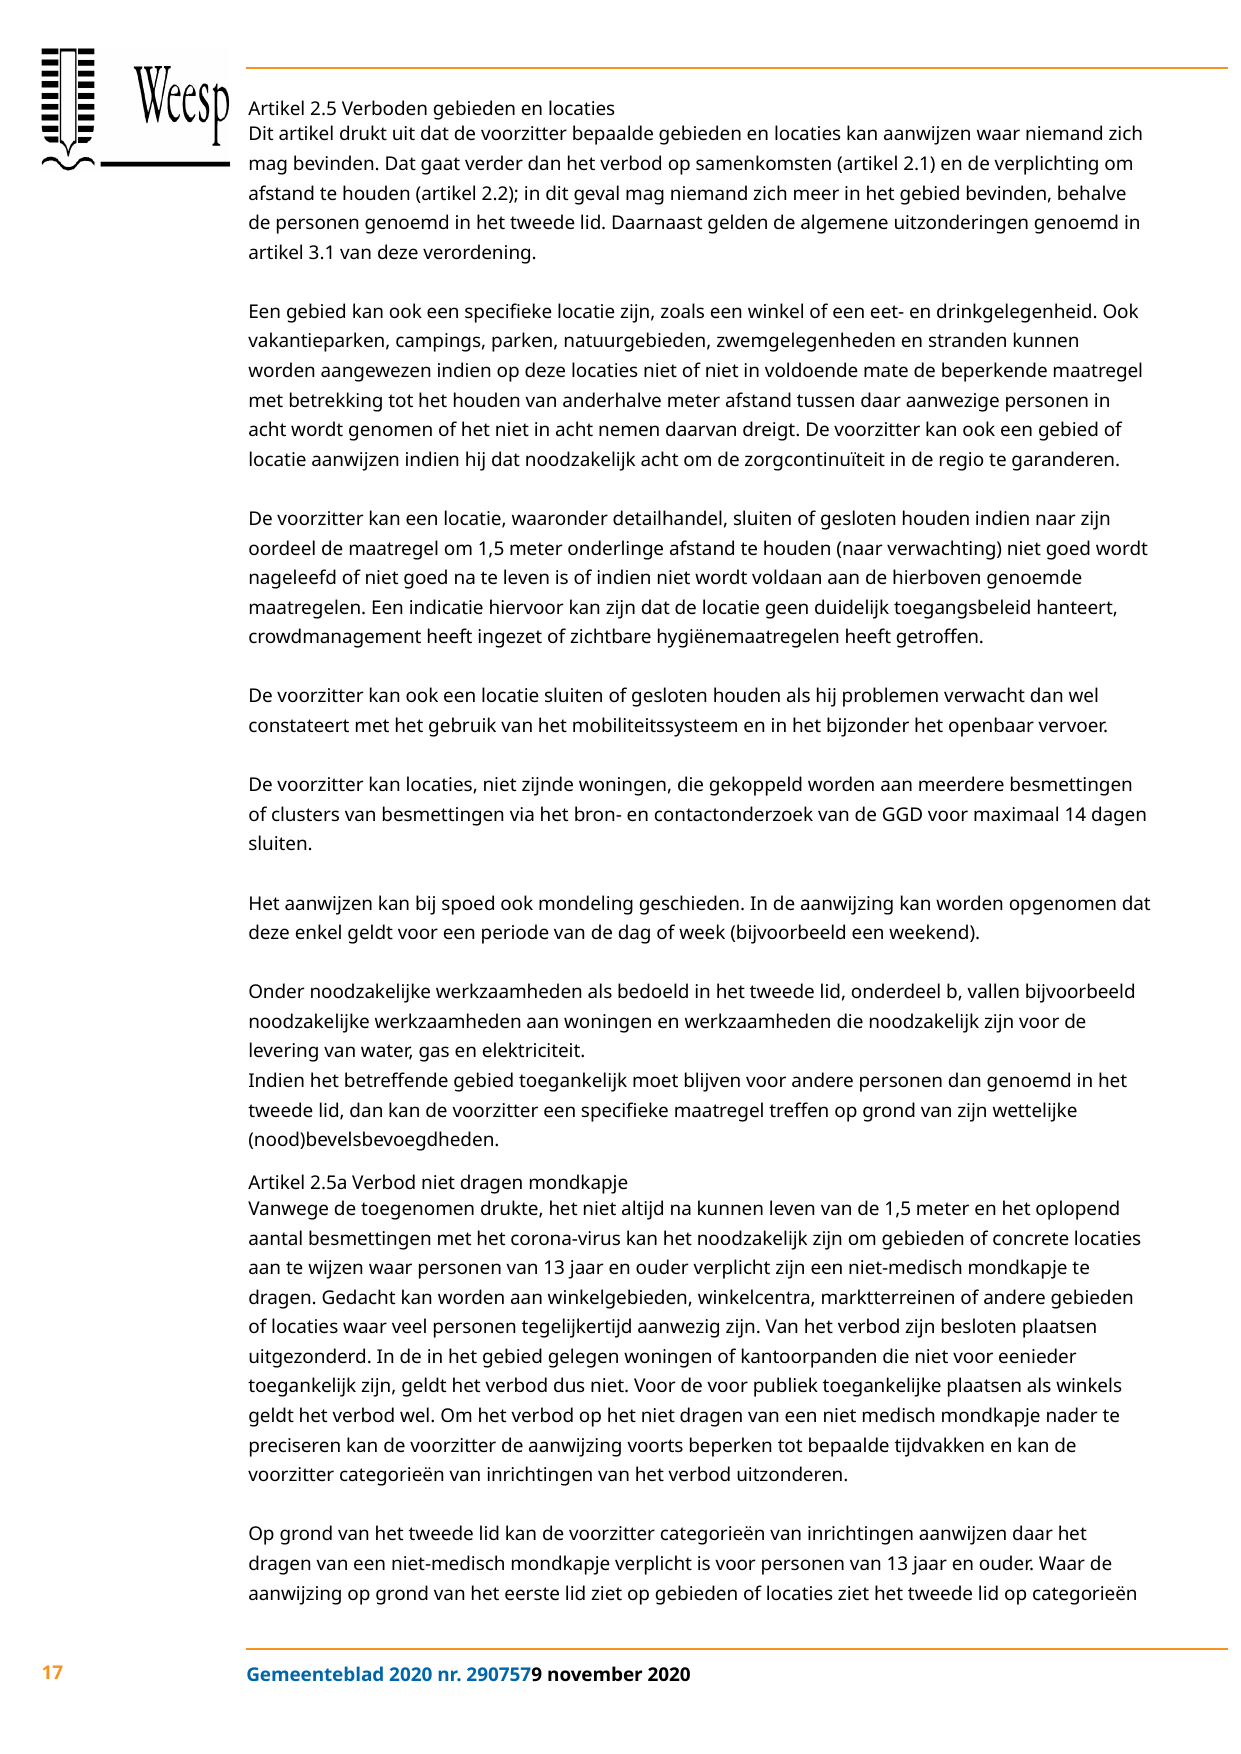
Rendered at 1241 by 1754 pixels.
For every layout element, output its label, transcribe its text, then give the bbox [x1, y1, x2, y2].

text Artikel 2.5a Verbod niet dragen mondkapje [248, 1169, 1152, 1195]
text Indien het betreffende gebied toegankelijk moet blijven voor andere personen dan genoemd in het tweede lid, dan kan de voorzitter een specifieke maatregel treffen op grond van zijn wettelijke (nood)bevelsbevoegdheden. [248, 1067, 1152, 1152]
text Dit artikel drukt uit dat de voorzitter bepaalde gebieden en locaties kan aanwijzen waar niemand zich mag bevinden. Dat gaat verder dan het verbod op samenkomsten (artikel 2.1) en de verplichting om afstand te houden (artikel 2.2); in dit geval mag niemand zich meer in het gebied bevinden, behalve de personen genoemd in het tweede lid. Daarnaast gelden de algemene uitzonderingen genoemd in artikel 3.1 van deze verordening. [248, 121, 1152, 264]
text De voorzitter kan ook een locatie sluiten of gesloten houden als hij problemen verwacht dan wel constateert met het gebruik van het mobiliteitssysteem en in het bijzonder het openbaar vervoer. [248, 683, 1152, 738]
text Een gebied kan ook een specifieke locatie zijn, zoals een winkel of een eet- en drinkgelegenheid. Ook vakantieparken, campings, parken, natuurgebieden, zwemgelegenheden en stranden kunnen worden aangewezen indien op deze locaties niet of niet in voldoende mate de beperkende maatregel met betrekking tot het houden van anderhalve meter afstand tussen daar aanwezige personen in acht wordt genomen of het niet in acht nemen daarvan dreigt. De voorzitter kan ook een gebied of locatie aanwijzen indien hij dat noodzakelijk acht om de zorgcontinuïteit in de regio te garanderen. [248, 298, 1152, 472]
text De voorzitter kan locaties, niet zijnde woningen, die gekoppeld worden aan meerdere besmettingen of clusters van besmettingen via het bron- en contactonderzoek van de GGD voor maximaal 14 dagen sluiten. [248, 771, 1152, 856]
text Op grond van het tweede lid kan de voorzitter categorieën van inrichtingen aanwijzen daar het dragen van een niet-medisch mondkapje verplicht is voor personen van 13 jaar en ouder. Waar de aanwijzing op grond van het eerste lid ziet op gebieden of locaties ziet het tweede lid op categorieën [248, 1521, 1152, 1606]
text Onder noodzakelijke werkzaamheden als bedoeld in het tweede lid, onderdeel b, vallen bijvoorbeeld noodzakelijke werkzaamheden aan woningen en werkzaamheden die noodzakelijk zijn voor de levering van water, gas en elektriciteit. [248, 978, 1152, 1063]
picture [41, 47, 231, 172]
text Artikel 2.5 Verboden gebieden en locaties [248, 95, 1152, 121]
text De voorzitter kan een locatie, waaronder detailhandel, sluiten of gesloten houden indien naar zijn oordeel de maatregel om 1,5 meter onderlinge afstand te houden (naar verwachting) niet goed wordt nageleefd of niet goed na te leven is of indien niet wordt voldaan aan de hierboven genoemde maatregelen. Een indicatie hiervoor kan zijn dat de locatie geen duidelijk toegangsbeleid hanteert, crowdmanagement heeft ingezet of zichtbare hygiënemaatregelen heeft getroffen. [248, 505, 1152, 649]
text Vanwege de toegenomen drukte, het niet altijd na kunnen leven van de 1,5 meter en het oplopend aantal besmettingen met het corona-virus kan het noodzakelijk zijn om gebieden of concrete locaties aan te wijzen waar personen van 13 jaar en ouder verplicht zijn een niet-medisch mondkapje te dragen. Gedacht kan worden aan winkelgebieden, winkelcentra, marktterreinen of andere gebieden of locaties waar veel personen tegelijkertijd aanwezig zijn. Van het verbod zijn besloten plaatsen uitgezonderd. In de in het gebied gelegen woningen of kantoorpanden die niet voor eenieder toegankelijk zijn, geldt het verbod dus niet. Voor de voor publiek toegankelijke plaatsen als winkels geldt het verbod wel. Om het verbod op het niet dragen van een niet medisch mondkapje nader te preciseren kan de voorzitter de aanwijzing voorts beperken tot bepaalde tijdvakken en kan de voorzitter categorieën van inrichtingen van het verbod uitzonderen. [248, 1195, 1152, 1487]
text Het aanwijzen kan bij spoed ook mondeling geschieden. In de aanwijzing kan worden opgenomen dat deze enkel geldt voor een periode van de dag of week (bijvoorbeeld een weekend). [248, 890, 1152, 945]
